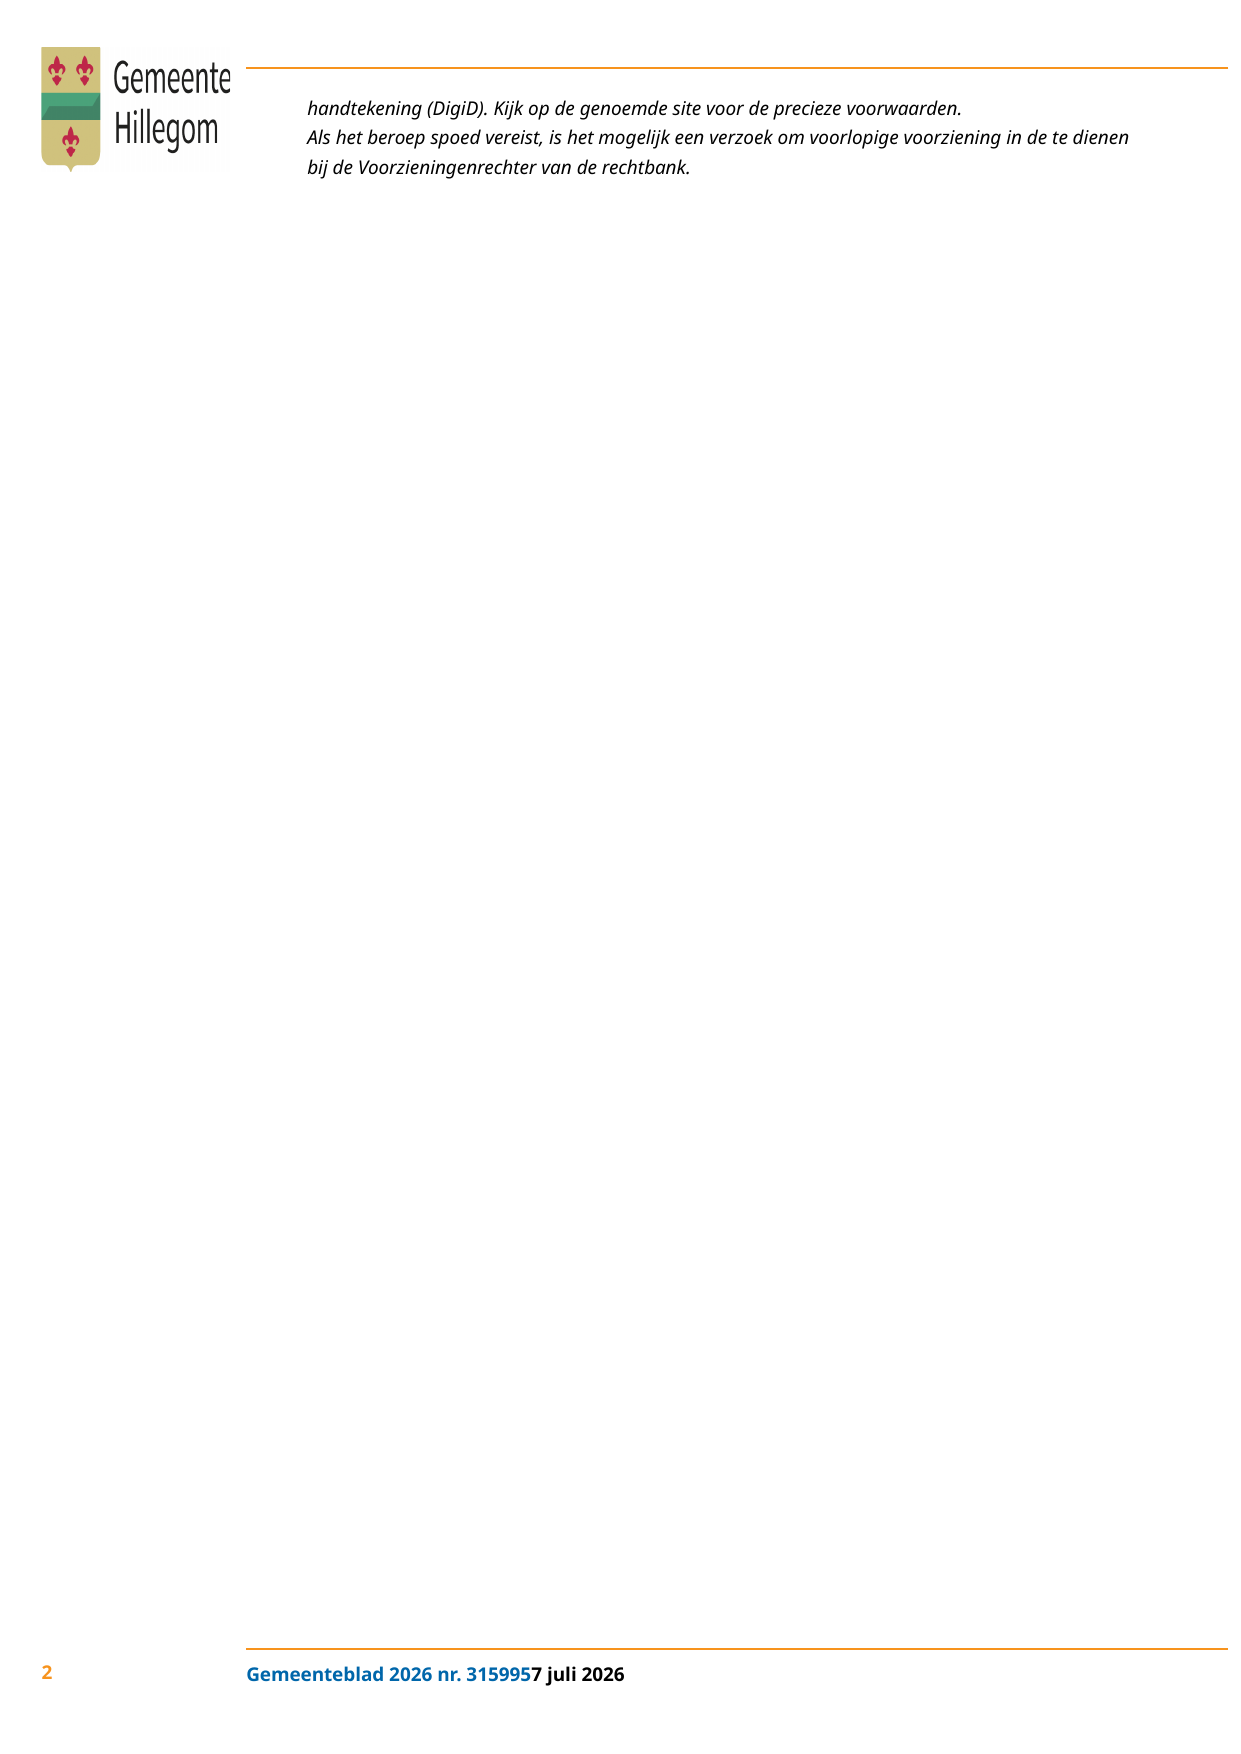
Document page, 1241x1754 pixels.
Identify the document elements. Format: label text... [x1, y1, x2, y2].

picture [41, 47, 231, 172]
list handtekening (DigiD). Kijk op de genoemde site voor de precieze voorwaarden. [248, 95, 1152, 121]
list Als het beroep spoed vereist, is het mogelijk een verzoek om voorlopige voorziening in de te dienen bij de Voorzieningenrechter van de rechtbank. [248, 124, 1152, 180]
